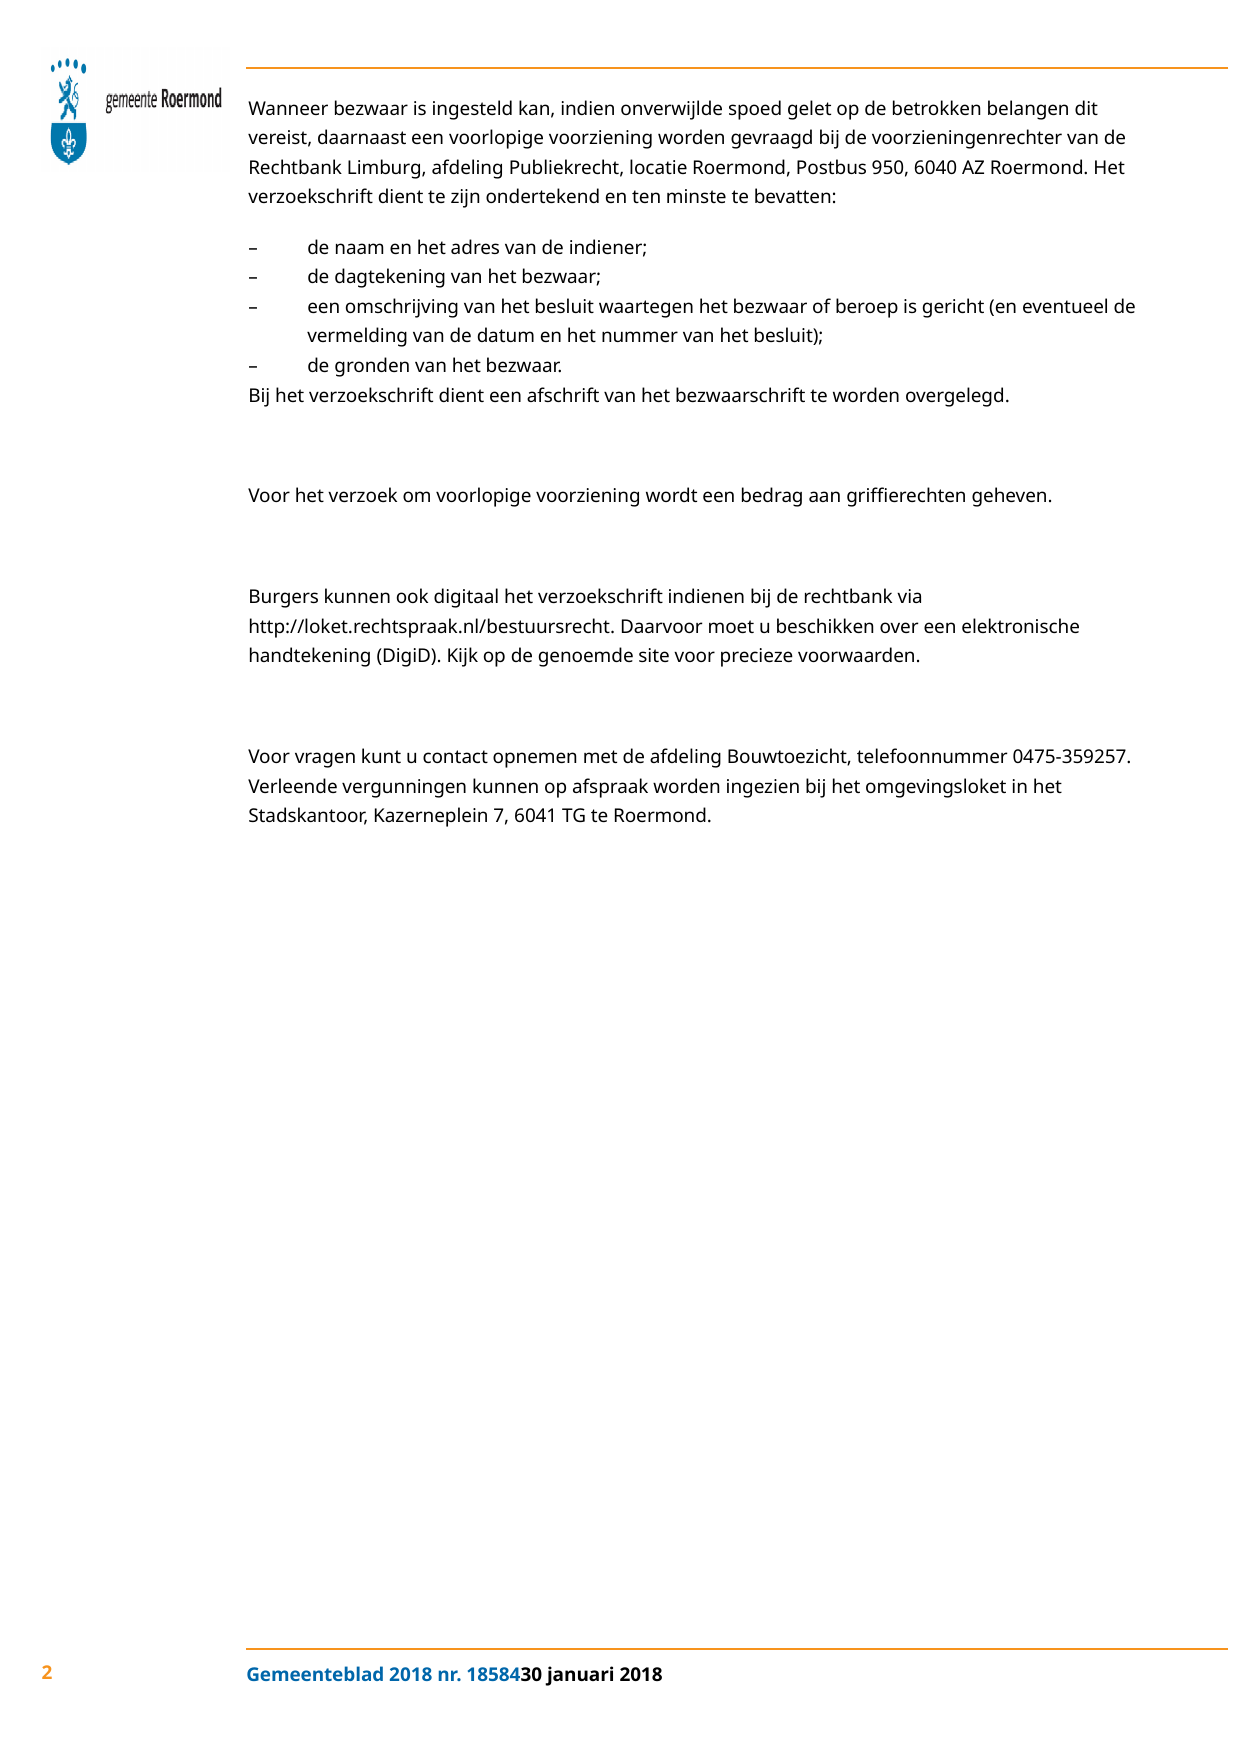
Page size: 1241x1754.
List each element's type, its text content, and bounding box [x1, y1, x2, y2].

picture [41, 47, 231, 172]
text Burgers kunnen ook digitaal het verzoekschrift indienen bij de rechtbank via http://loket.rechtspraak.nl/bestuursrecht. Daarvoor moet u beschikken over een elektronische handtekening (DigiD). Kijk op de genoemde site voor precieze voorwaarden. [248, 583, 1152, 668]
list de gronden van het bezwaar. [248, 352, 1152, 378]
list de naam en het adres van de indiener; [248, 234, 1152, 260]
text Voor vragen kunt u contact opnemen met de afdeling Bouwtoezicht, telefoonnummer 0475-359257. Verleende vergunningen kunnen op afspraak worden ingezien bij het omgevingsloket in het Stadskantoor, Kazerneplein 7, 6041 TG te Roermond. [248, 743, 1152, 828]
list een omschrijving van het besluit waartegen het bezwaar of beroep is gericht (en eventueel de vermelding van de datum en het nummer van het besluit); [248, 293, 1152, 348]
list de dagtekening van het bezwaar; [248, 263, 1152, 289]
text Wanneer bezwaar is ingesteld kan, indien onverwijlde spoed gelet op de betrokken belangen dit vereist, daarnaast een voorlopige voorziening worden gevraagd bij de voorzieningenrechter van de Rechtbank Limburg, afdeling Publiekrecht, locatie Roermond, Postbus 950, 6040 AZ Roermond. Het verzoekschrift dient te zijn ondertekend en ten minste te bevatten: [248, 95, 1152, 209]
text Bij het verzoekschrift dient een afschrift van het bezwaarschrift te worden overgelegd. [248, 382, 1152, 408]
text Voor het verzoek om voorlopige voorziening wordt een bedrag aan griffierechten geheven. [248, 483, 1152, 508]
